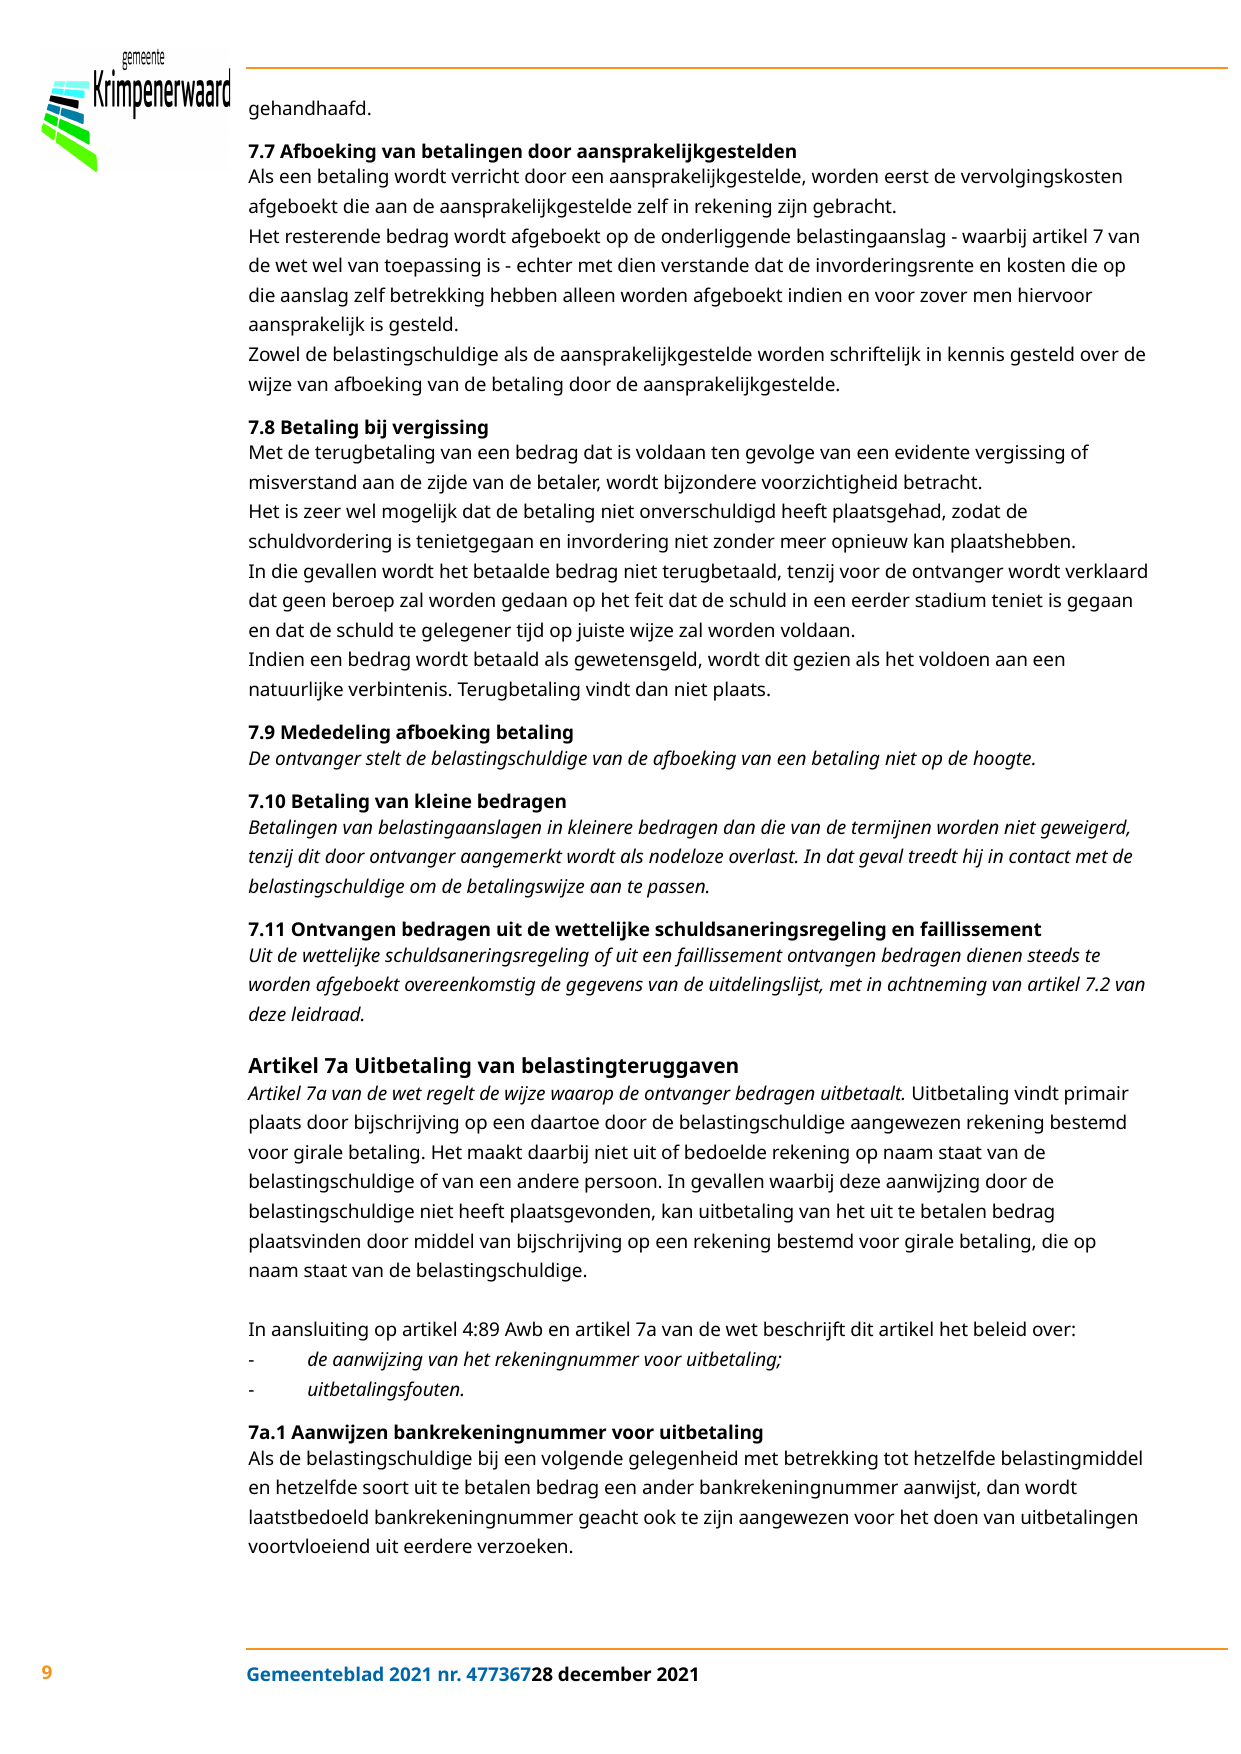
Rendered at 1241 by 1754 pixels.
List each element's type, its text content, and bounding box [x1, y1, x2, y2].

text 7.7 Afboeking van betalingen door aansprakelijkgestelden [248, 138, 1152, 164]
text Als de belastingschuldige bij een volgende gelegenheid met betrekking tot hetzelfde belastingmiddel en hetzelfde soort uit te betalen bedrag een ander bankrekeningnummer aanwijst, dan wordt laatstbedoeld bankrekeningnummer geacht ook te zijn aangewezen voor het doen van uitbetalingen voortvloeiend uit eerdere verzoeken. [248, 1445, 1152, 1559]
text Zowel de belastingschuldige als de aansprakelijkgestelde worden schriftelijk in kennis gesteld over de wijze van afboeking van de betaling door de aansprakelijkgestelde. [248, 341, 1152, 396]
text In die gevallen wordt het betaalde bedrag niet terugbetaald, tenzij voor de ontvanger wordt verklaard dat geen beroep zal worden gedaan op het feit dat de schuld in een eerder stadium teniet is gegaan en dat de schuld te gelegener tijd op juiste wijze zal worden voldaan. [248, 558, 1152, 643]
text 7.11 Ontvangen bedragen uit de wettelijke schuldsaneringsregeling en faillissement [248, 916, 1152, 942]
text 7.9 Mededeling afboeking betaling [248, 719, 1152, 745]
text De ontvanger stelt de belastingschuldige van de afboeking van een betaling niet op de hoogte. [248, 745, 1152, 771]
text Het resterende bedrag wordt afgeboekt op de onderliggende belastingaanslag - waarbij artikel 7 van de wet wel van toepassing is - echter met dien verstande dat de invorderingsrente en kosten die op die aanslag zelf betrekking hebben alleen worden afgeboekt indien en voor zover men hiervoor aansprakelijk is gesteld. [248, 223, 1152, 337]
text Als een betaling wordt verricht door een aansprakelijkgestelde, worden eerst de vervolgingskosten afgeboekt die aan de aansprakelijkgestelde zelf in rekening zijn gebracht. [248, 164, 1152, 219]
text gehandhaafd. [248, 95, 1152, 121]
picture [41, 47, 231, 172]
text Met de terugbetaling van een bedrag dat is voldaan ten gevolge van een evidente vergissing of misverstand aan de zijde van de betaler, wordt bijzondere voorzichtigheid betracht. [248, 439, 1152, 495]
text Betalingen van belastingaanslagen in kleinere bedragen dan die van de termijnen worden niet geweigerd, tenzij dit door ontvanger aangemerkt wordt als nodeloze overlast. In dat geval treedt hij in contact met de belastingschuldige om de betalingswijze aan te passen. [248, 814, 1152, 899]
list uitbetalingsfouten. [248, 1376, 1152, 1402]
text Indien een bedrag wordt betaald als gewetensgeld, wordt dit gezien als het voldoen aan een natuurlijke verbintenis. Terugbetaling vindt dan niet plaats. [248, 647, 1152, 702]
text Artikel 7a van de wet regelt de wijze waarop de ontvanger bedragen uitbetaalt. Uitbetaling vindt primair plaats door bijschrijving op een daartoe door de belastingschuldige aangewezen rekening bestemd voor girale betaling. Het maakt daarbij niet uit of bedoelde rekening op naam staat van de belastingschuldige of van een andere persoon. In gevallen waarbij deze aanwijzing door de belastingschuldige niet heeft plaatsgevonden, kan uitbetaling van het uit te betalen bedrag plaatsvinden door middel van bijschrijving op een rekening bestemd voor girale betaling, die op naam staat van de belastingschuldige. [248, 1080, 1152, 1283]
text Artikel 7a Uitbetaling van belastingteruggaven [248, 1052, 1152, 1080]
list de aanwijzing van het rekeningnummer voor uitbetaling; [248, 1346, 1152, 1372]
text In aansluiting op artikel 4:89 Awb en artikel 7a van de wet beschrijft dit artikel het beleid over: [248, 1317, 1152, 1342]
text 7a.1 Aanwijzen bankrekeningnummer voor uitbetaling [248, 1419, 1152, 1445]
text 7.8 Betaling bij vergissing [248, 414, 1152, 439]
text 7.10 Betaling van kleine bedragen [248, 788, 1152, 814]
text Het is zeer wel mogelijk dat de betaling niet onverschuldigd heeft plaatsgehad, zodat de schuldvordering is tenietgegaan en invordering niet zonder meer opnieuw kan plaatshebben. [248, 499, 1152, 554]
text Uit de wettelijke schuldsaneringsregeling of uit een faillissement ontvangen bedragen dienen steeds te worden afgeboekt overeenkomstig de gegevens van de uitdelingslijst, met in achtneming van artikel 7.2 van deze leidraad. [248, 942, 1152, 1027]
